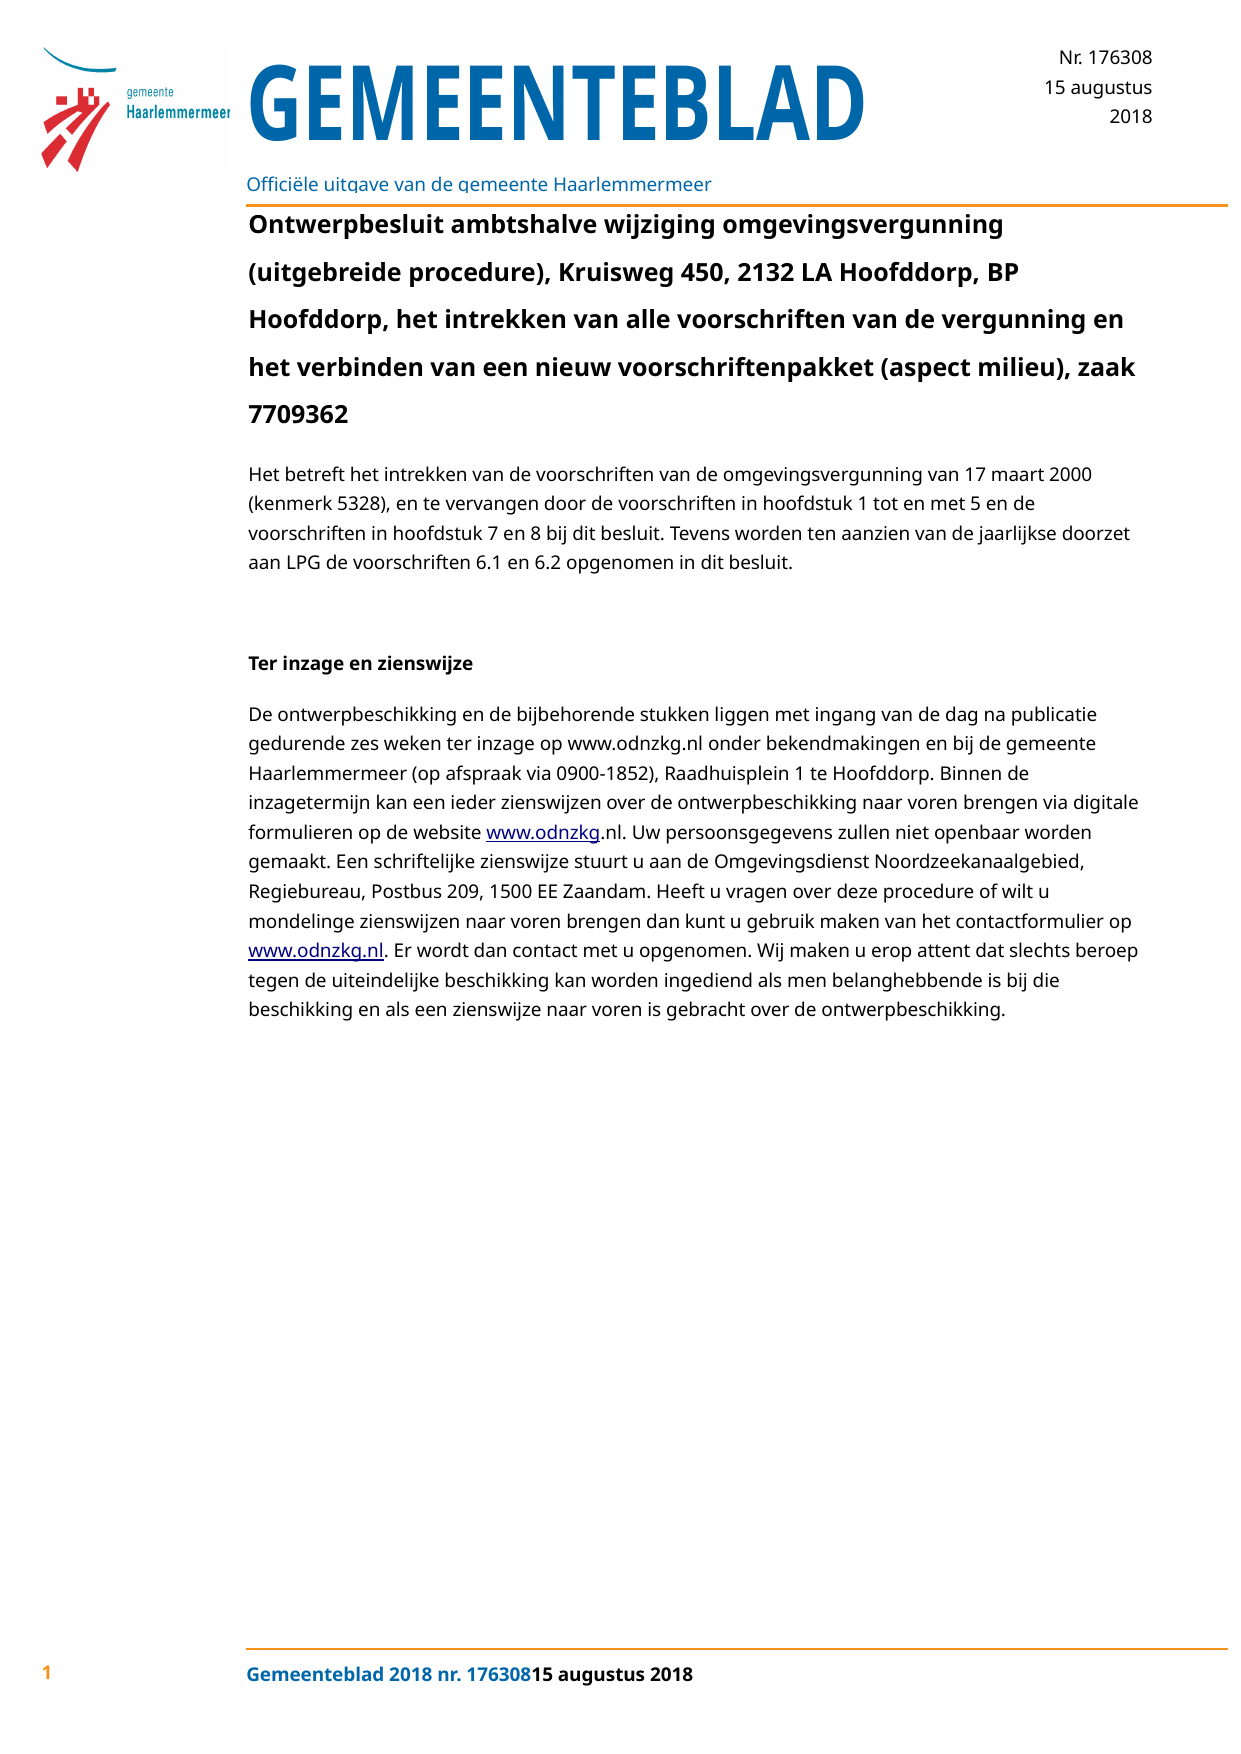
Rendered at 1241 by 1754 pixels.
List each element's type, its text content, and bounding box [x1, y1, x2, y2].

text Het betreft het intrekken van de voorschriften van de omgevingsvergunning van 17 maart 2000 (kenmerk 5328), en te vervangen door de voorschriften in hoofdstuk 1 tot en met 5 en de voorschriften in hoofdstuk 7 en 8 bij dit besluit. Tevens worden ten aanzien van de jaarlijkse doorzet aan LPG de voorschriften 6.1 en 6.2 opgenomen in dit besluit. [248, 461, 1152, 575]
text Ter inzage en zienswijze [248, 650, 1152, 676]
text De ontwerpbeschikking en de bijbehorende stukken liggen met ingang van de dag na publicatie gedurende zes weken ter inzage op www.odnzkg.nl onder bekendmakingen en bij de gemeente Haarlemmermeer (op afspraak via 0900-1852), Raadhuisplein 1 te Hoofddorp. Binnen de inzagetermijn kan een ieder zienswijzen over de ontwerpbeschikking naar voren brengen via digitale formulieren op de website www.odnzkg.nl. Uw persoonsgegevens zullen niet openbaar worden gemaakt. Een schriftelijke zienswijze stuurt u aan de Omgevingsdienst Noordzeekanaalgebied, Regiebureau, Postbus 209, 1500 EE Zaandam. Heeft u vragen over deze procedure of wilt u mondelinge zienswijzen naar voren brengen dan kunt u gebruik maken van het contactformulier op www.odnzkg.nl. Er wordt dan contact met u opgenomen. Wij maken u erop attent dat slechts beroep tegen de uiteindelijke beschikking kan worden ingediend als men belanghebbende is bij die beschikking en als een zienswijze naar voren is gebracht over de ontwerpbeschikking. [248, 701, 1152, 1022]
text Ontwerpbesluit ambtshalve wijziging omgevingsvergunning (uitgebreide procedure), Kruisweg 450, 2132 LA Hoofddorp, BP Hoofddorp, het intrekken van alle voorschriften van de vergunning en het verbinden van een nieuw voorschriftenpakket (aspect milieu), zaak 7709362 [248, 207, 1152, 431]
picture [41, 47, 231, 172]
